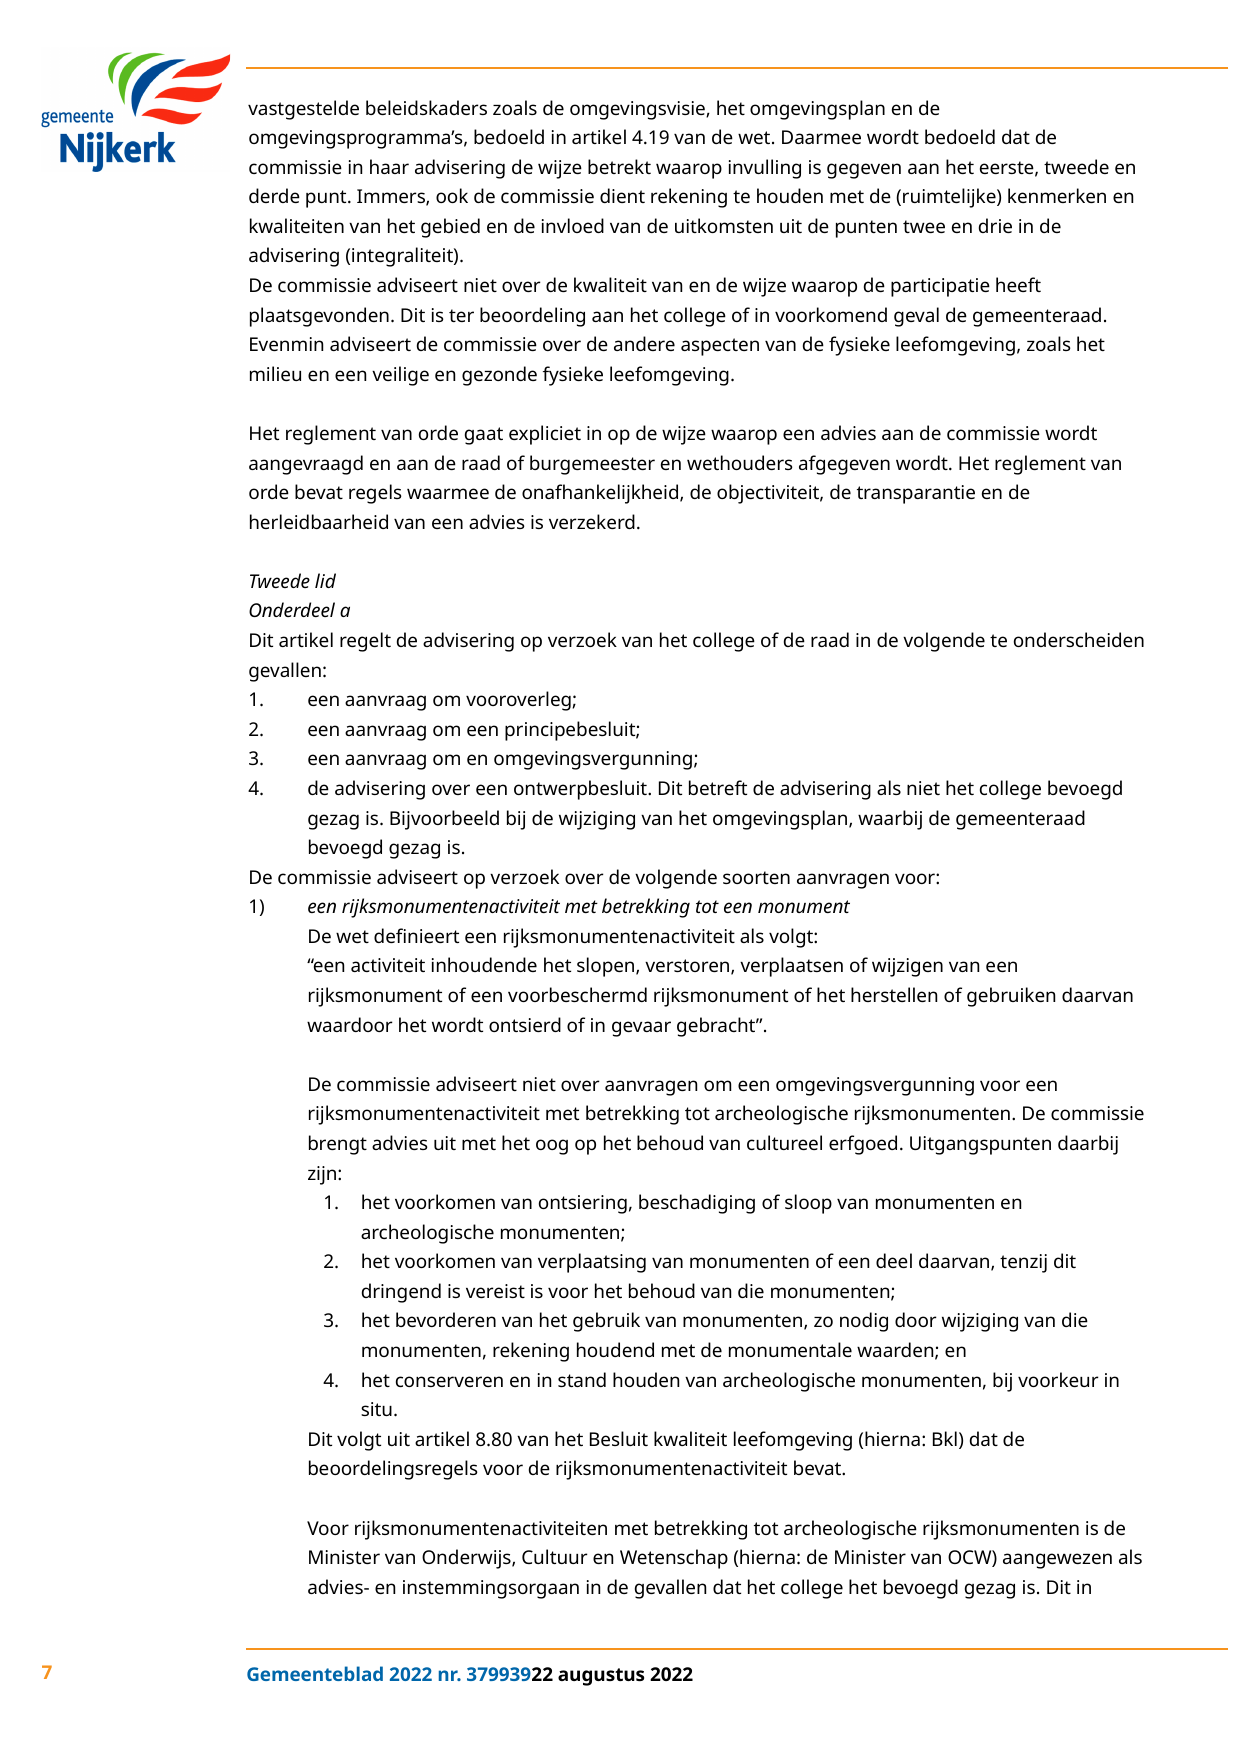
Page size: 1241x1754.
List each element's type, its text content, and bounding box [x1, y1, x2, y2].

picture [41, 47, 231, 172]
text Dit artikel regelt de advisering op verzoek van het college of de raad in de volgende te onderscheiden gevallen: [248, 627, 1152, 683]
list een aanvraag om vooroverleg; [248, 686, 1152, 712]
list het bevorderen van het gebruik van monumenten, zo nodig door wijziging van die monumenten, rekening houdend met de monumentale waarden; en [323, 1308, 1152, 1363]
list het voorkomen van verplaatsing van monumenten of een deel daarvan, tenzij dit dringend is vereist is voor het behoud van die monumenten; [323, 1248, 1152, 1304]
list Voor rijksmonumentenactiviteiten met betrekking tot archeologische rijksmonumenten is de Minister van Onderwijs, Cultuur en Wetenschap (hierna: de Minister van OCW) aangewezen als advies- en instemmingsorgaan in de gevallen dat het college het bevoegd gezag is. Dit in [248, 1515, 1152, 1600]
list het voorkomen van ontsiering, beschadiging of sloop van monumenten en archeologische monumenten; [323, 1189, 1152, 1245]
text De commissie adviseert op verzoek over de volgende soorten aanvragen voor: [248, 864, 1152, 890]
list De wet definieert een rijksmonumentenactiviteit als volgt: [248, 923, 1152, 949]
list een aanvraag om een principebesluit; [248, 716, 1152, 742]
text vastgestelde beleidskaders zoals de omgevingsvisie, het omgevingsplan en de omgevingsprogramma’s, bedoeld in artikel 4.19 van de wet. Daarmee wordt bedoeld dat de commissie in haar advisering de wijze betrekt waarop invulling is gegeven aan het eerste, tweede en derde punt. Immers, ook de commissie dient rekening te houden met de (ruimtelijke) kenmerken en kwaliteiten van het gebied en de invloed van de uitkomsten uit de punten twee en drie in de advisering (integraliteit). [248, 95, 1152, 268]
list een aanvraag om en omgevingsvergunning; [248, 746, 1152, 771]
text Tweede lid [248, 568, 1152, 594]
list “een activiteit inhoudende het slopen, verstoren, verplaatsen of wijzigen van een rijksmonument of een voorbeschermd rijksmonument of het herstellen of gebruiken daarvan waardoor het wordt ontsierd of in gevaar gebracht”. [248, 953, 1152, 1038]
list een rijksmonumentenactiviteit met betrekking tot een monument [248, 893, 1152, 919]
text De commissie adviseert niet over de kwaliteit van en de wijze waarop de participatie heeft plaatsgevonden. Dit is ter beoordeling aan het college of in voorkomend geval de gemeenteraad. Evenmin adviseert de commissie over de andere aspecten van de fysieke leefomgeving, zoals het milieu en een veilige en gezonde fysieke leefomgeving. [248, 272, 1152, 387]
list de advisering over een ontwerpbesluit. Dit betreft de advisering als niet het college bevoegd gezag is. Bijvoorbeeld bij de wijziging van het omgevingsplan, waarbij de gemeenteraad bevoegd gezag is. [248, 775, 1152, 860]
list De commissie adviseert niet over aanvragen om een omgevingsvergunning voor een rijksmonumentenactiviteit met betrekking tot archeologische rijksmonumenten. De commissie brengt advies uit met het oog op het behoud van cultureel erfgoed. Uitgangspunten daarbij zijn: [248, 1071, 1152, 1186]
text Onderdeel a [248, 598, 1152, 623]
text Het reglement van orde gaat expliciet in op de wijze waarop een advies aan de commissie wordt aangevraagd en aan de raad of burgemeester en wethouders afgegeven wordt. Het reglement van orde bevat regels waarmee de onafhankelijkheid, de objectiviteit, de transparantie en de herleidbaarheid van een advies is verzekerd. [248, 420, 1152, 535]
list het conserveren en in stand houden van archeologische monumenten, bij voorkeur in situ. [323, 1367, 1152, 1422]
list Dit volgt uit artikel 8.80 van het Besluit kwaliteit leefomgeving (hierna: Bkl) dat de beoordelingsregels voor de rijksmonumentenactiviteit bevat. [248, 1426, 1152, 1481]
